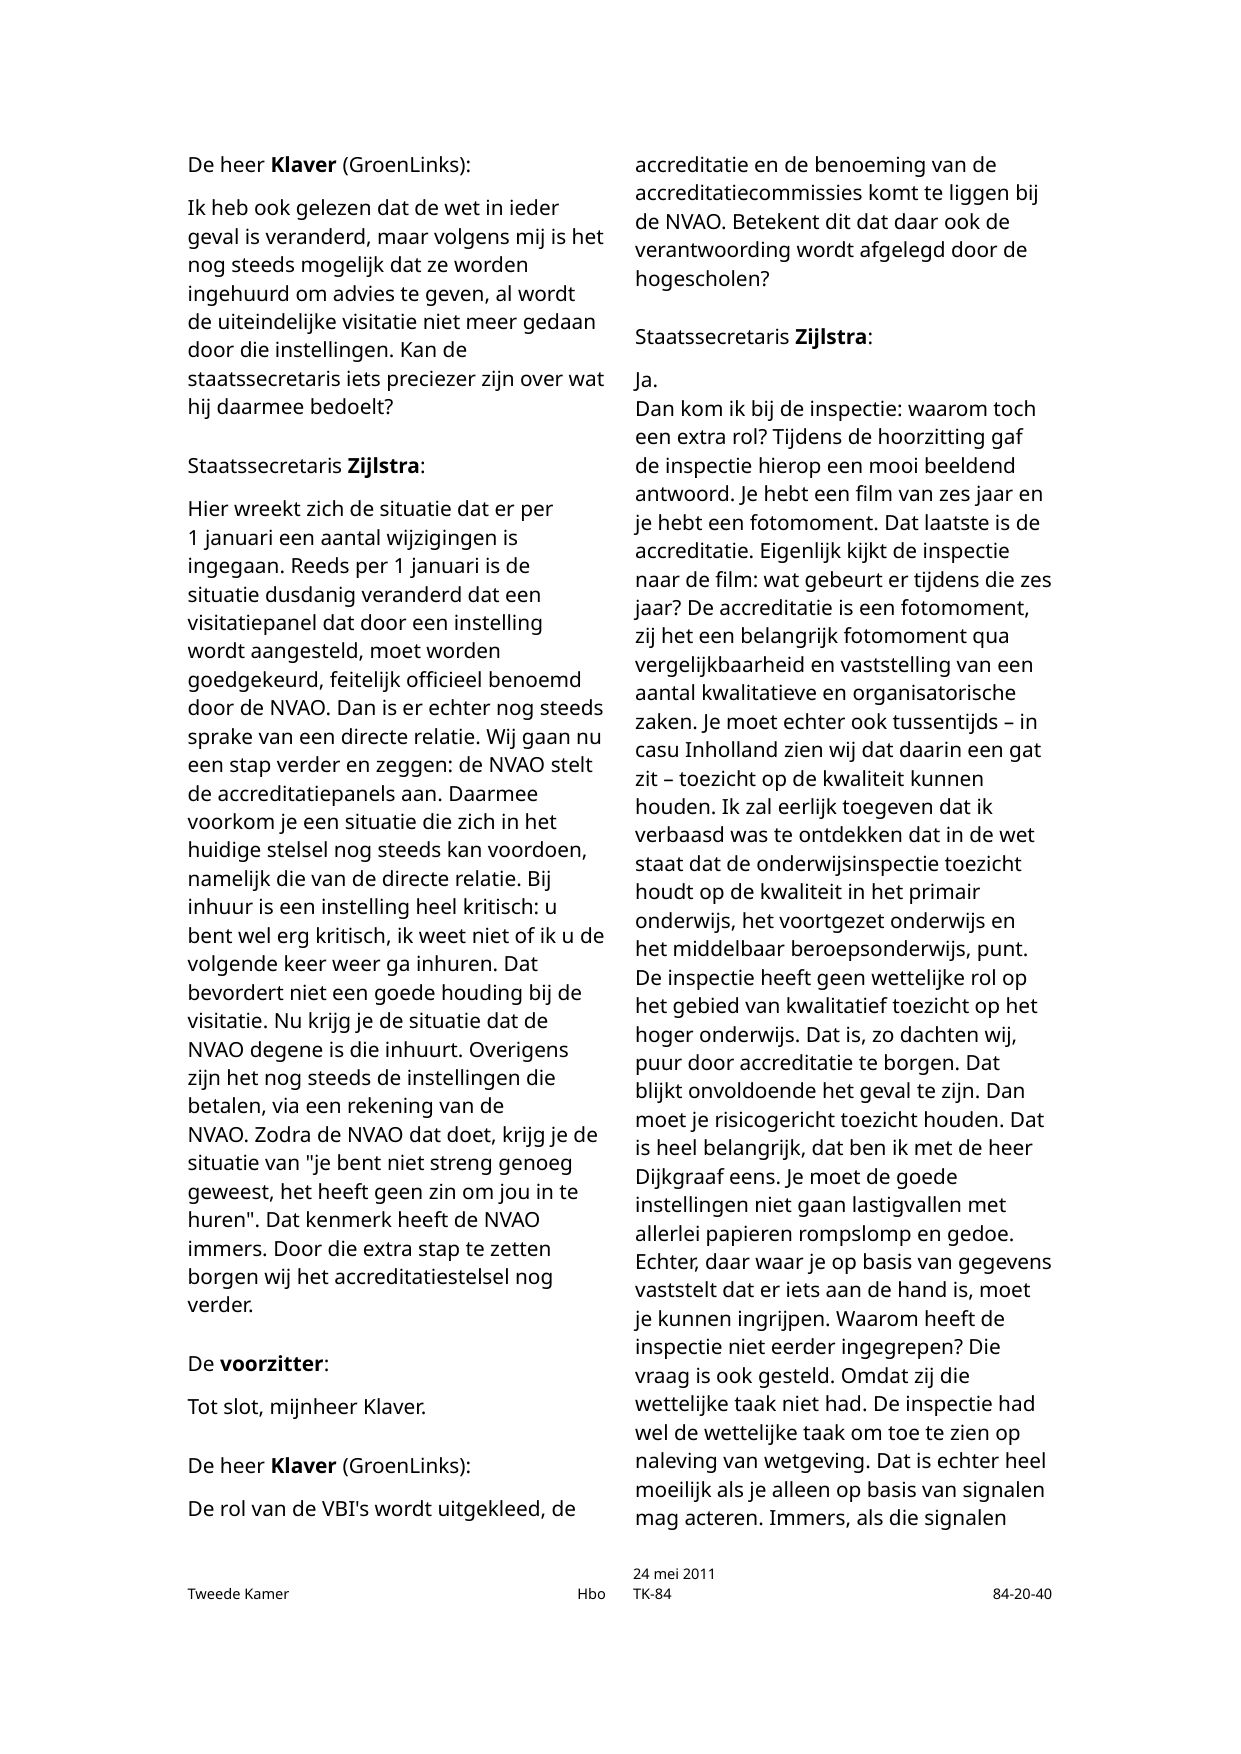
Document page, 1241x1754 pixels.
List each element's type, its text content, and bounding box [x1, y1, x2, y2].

text De heer Klaver (GroenLinks): [187, 150, 605, 178]
text Tot slot, mijnheer Klaver. [187, 1392, 605, 1421]
text Dan kom ik bij de inspectie: waarom toch een extra rol? Tijdens de hoorzitting gaf de inspectie hierop een mooi beeldend antwoord. Je hebt een film van zes jaar en je hebt een fotomoment. Dat laatste is de accreditatie. Eigenlijk kijkt de inspectie naar de film: wat gebeurt er tijdens die zes jaar? De accreditatie is een fotomoment, zij het een belangrijk fotomoment qua vergelijkbaarheid en vaststelling van een aantal kwalitatieve en organisatorische zaken. Je moet echter ook tussentijds – in casu Inholland zien wij dat daarin een gat zit – toezicht op de kwaliteit kunnen houden. Ik zal eerlijk toegeven dat ik verbaasd was te ontdekken dat in de wet staat dat de onderwijsinspectie toezicht houdt op de kwaliteit in het primair onderwijs, het voortgezet onderwijs en het middelbaar beroepsonderwijs, punt. De inspectie heeft geen wettelijke rol op het gebied van kwalitatief toezicht op het hoger onderwijs. Dat is, zo dachten wij, puur door accreditatie te borgen. Dat blijkt onvoldoende het geval te zijn. Dan moet je risicogericht toezicht houden. Dat is heel belangrijk, dat ben ik met de heer Dijkgraaf eens. Je moet de goede instellingen niet gaan lastigvallen met allerlei papieren rompslomp en gedoe. Echter, daar waar je op basis van gegevens vaststelt dat er iets aan de hand is, moet je kunnen ingrijpen. Waarom heeft de inspectie niet eerder ingegrepen? Die vraag is ook gesteld. Omdat zij die wettelijke taak niet had. De inspectie had wel de wettelijke taak om toe te zien op naleving van wetgeving. Dat is echter heel moeilijk als je alleen op basis van signalen mag acteren. Immers, als die signalen [635, 394, 1053, 1532]
text De voorzitter: [187, 1349, 605, 1377]
text Ik heb ook gelezen dat de wet in ieder geval is veranderd, maar volgens mij is het nog steeds mogelijk dat ze worden ingehuurd om advies te geven, al wordt de uiteindelijke visitatie niet meer gedaan door die instellingen. Kan de staatssecretaris iets preciezer zijn over wat hij daarmee bedoelt? [187, 193, 605, 421]
text Hier wreekt zich de situatie dat er per 1 januari een aantal wijzigingen is ingegaan. Reeds per 1 januari is de situatie dusdanig veranderd dat een visitatiepanel dat door een instelling wordt aangesteld, moet worden goedgekeurd, feitelijk officieel benoemd door de NVAO. Dan is er echter nog steeds sprake van een directe relatie. Wij gaan nu een stap verder en zeggen: de NVAO stelt de accreditatiepanels aan. Daarmee voorkom je een situatie die zich in het huidige stelsel nog steeds kan voordoen, namelijk die van de directe relatie. Bij inhuur is een instelling heel kritisch: u bent wel erg kritisch, ik weet niet of ik u de volgende keer weer ga inhuren. Dat bevordert niet een goede houding bij de visitatie. Nu krijg je de situatie dat de NVAO degene is die inhuurt. Overigens zijn het nog steeds de instellingen die betalen, via een rekening van de NVAO. Zodra de NVAO dat doet, krijg je de situatie van "je bent niet streng genoeg geweest, het heeft geen zin om jou in te huren". Dat kenmerk heeft de NVAO immers. Door die extra stap te zetten borgen wij het accreditatiestelsel nog verder. [187, 494, 605, 1319]
text Staatssecretaris Zijlstra: [187, 451, 605, 479]
text De rol van de VBI's wordt uitgekleed, de [187, 1494, 605, 1523]
text Ja. [635, 366, 1053, 394]
text Staatssecretaris Zijlstra: [635, 322, 1053, 351]
text De heer Klaver (GroenLinks): [187, 1451, 605, 1479]
text accreditatie en de benoeming van de accreditatiecommissies komt te liggen bij de NVAO. Betekent dit dat daar ook de verantwoording wordt afgelegd door de hogescholen? [635, 150, 1053, 292]
